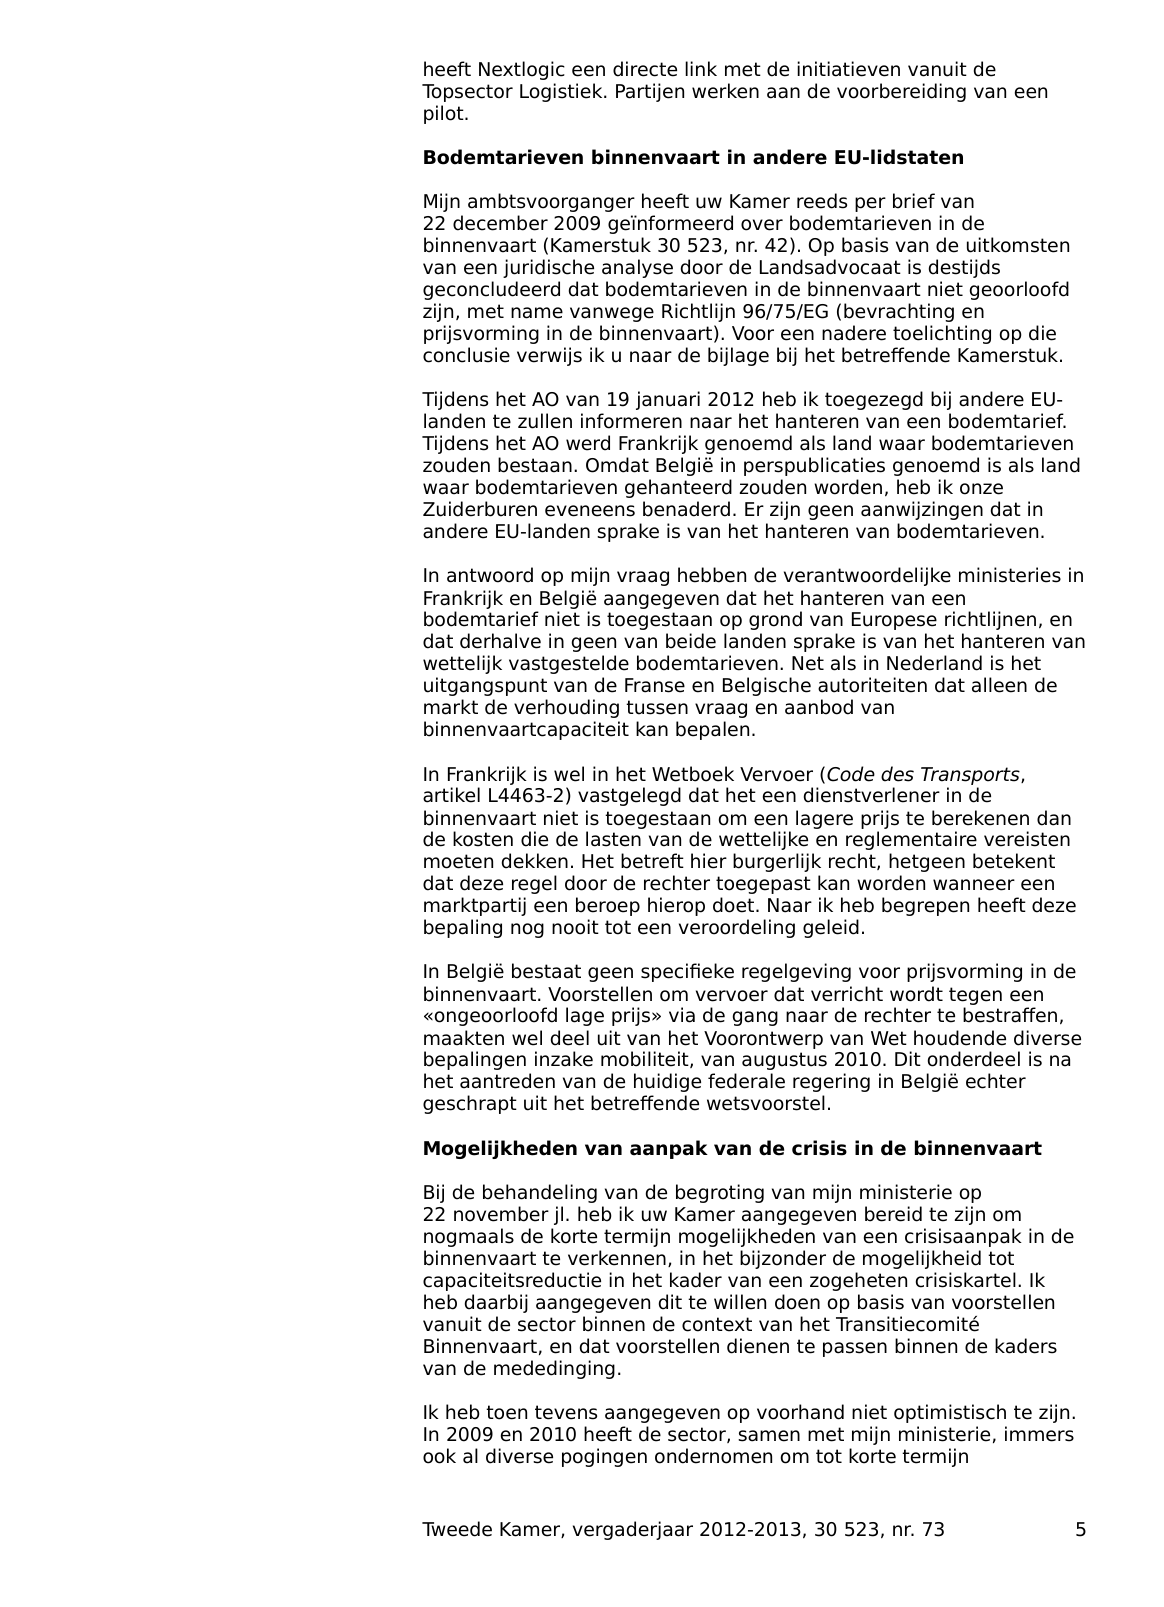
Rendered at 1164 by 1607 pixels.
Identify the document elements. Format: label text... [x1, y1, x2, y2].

text heeft Nextlogic een directe link met de initiatieven vanuit de Topsector Logistiek. Partijen werken aan de voorbereiding van een pilot. [422, 59, 1087, 125]
text In antwoord op mijn vraag hebben de verantwoordelijke ministeries in Frankrijk en België aangegeven dat het hanteren van een bodemtarief niet is toegestaan op grond van Europese richtlijnen, en dat derhalve in geen van beide landen sprake is van het hanteren van wettelijk vastgestelde bodemtarieven. Net als in Nederland is het uitgangspunt van de Franse en Belgische autoriteiten dat alleen de markt de verhouding tussen vraag en aanbod van binnenvaartcapaciteit kan bepalen. [422, 565, 1087, 741]
subtitle Bodemtarieven binnenvaart in andere EU-lidstaten [422, 147, 1087, 169]
text Bij de behandeling van de begroting van mijn ministerie op 22 november jl. heb ik uw Kamer aangegeven bereid te zijn om nogmaals de korte termijn mogelijkheden van een crisisaanpak in de binnenvaart te verkennen, in het bijzonder de mogelijkheid tot capaciteitsreductie in het kader van een zogeheten crisiskartel. Ik heb daarbij aangegeven dit te willen doen op basis van voorstellen vanuit de sector binnen de context van het Transitiecomité Binnenvaart, en dat voorstellen dienen te passen binnen de kaders van de mededinging. [422, 1182, 1087, 1379]
text Tijdens het AO van 19 januari 2012 heb ik toegezegd bij andere EU-landen te zullen informeren naar het hanteren van een bodemtarief. Tijdens het AO werd Frankrijk genoemd als land waar bodemtarieven zouden bestaan. Omdat België in perspublicaties genoemd is als land waar bodemtarieven gehanteerd zouden worden, heb ik onze Zuiderburen eveneens benaderd. Er zijn geen aanwijzingen dat in andere EU-landen sprake is van het hanteren van bodemtarieven. [422, 389, 1087, 543]
text Ik heb toen tevens aangegeven op voorhand niet optimistisch te zijn. In 2009 en 2010 heeft de sector, samen met mijn ministerie, immers ook al diverse pogingen ondernomen om tot korte termijn [422, 1402, 1087, 1468]
text In België bestaat geen specifieke regelgeving voor prijsvorming in de binnenvaart. Voorstellen om vervoer dat verricht wordt tegen een «ongeoorloofd lage prijs» via de gang naar de rechter te bestraffen, maakten wel deel uit van het Voorontwerp van Wet houdende diverse bepalingen inzake mobiliteit, van augustus 2010. Dit onderdeel is na het aantreden van de huidige federale regering in België echter geschrapt uit het betreffende wetsvoorstel. [422, 961, 1087, 1115]
text Mijn ambtsvoorganger heeft uw Kamer reeds per brief van 22 december 2009 geïnformeerd over bodemtarieven in de binnenvaart (Kamerstuk 30 523, nr. 42). Op basis van de uitkomsten van een juridische analyse door de Landsadvocaat is destijds geconcludeerd dat bodemtarieven in de binnenvaart niet geoorloofd zijn, met name vanwege Richtlijn 96/75/EG (bevrachting en prijsvorming in de binnenvaart). Voor een nadere toelichting op die conclusie verwijs ik u naar de bijlage bij het betreffende Kamerstuk. [422, 191, 1087, 367]
text In Frankrijk is wel in het Wetboek Vervoer (Code des Transports, artikel L4463-2) vastgelegd dat het een dienstverlener in de binnenvaart niet is toegestaan om een lagere prijs te berekenen dan de kosten die de lasten van de wettelijke en reglementaire vereisten moeten dekken. Het betreft hier burgerlijk recht, hetgeen betekent dat deze regel door de rechter toegepast kan worden wanneer een marktpartij een beroep hierop doet. Naar ik heb begrepen heeft deze bepaling nog nooit tot een veroordeling geleid. [422, 763, 1087, 939]
subtitle Mogelijkheden van aanpak van de crisis in de binnenvaart [422, 1137, 1087, 1159]
